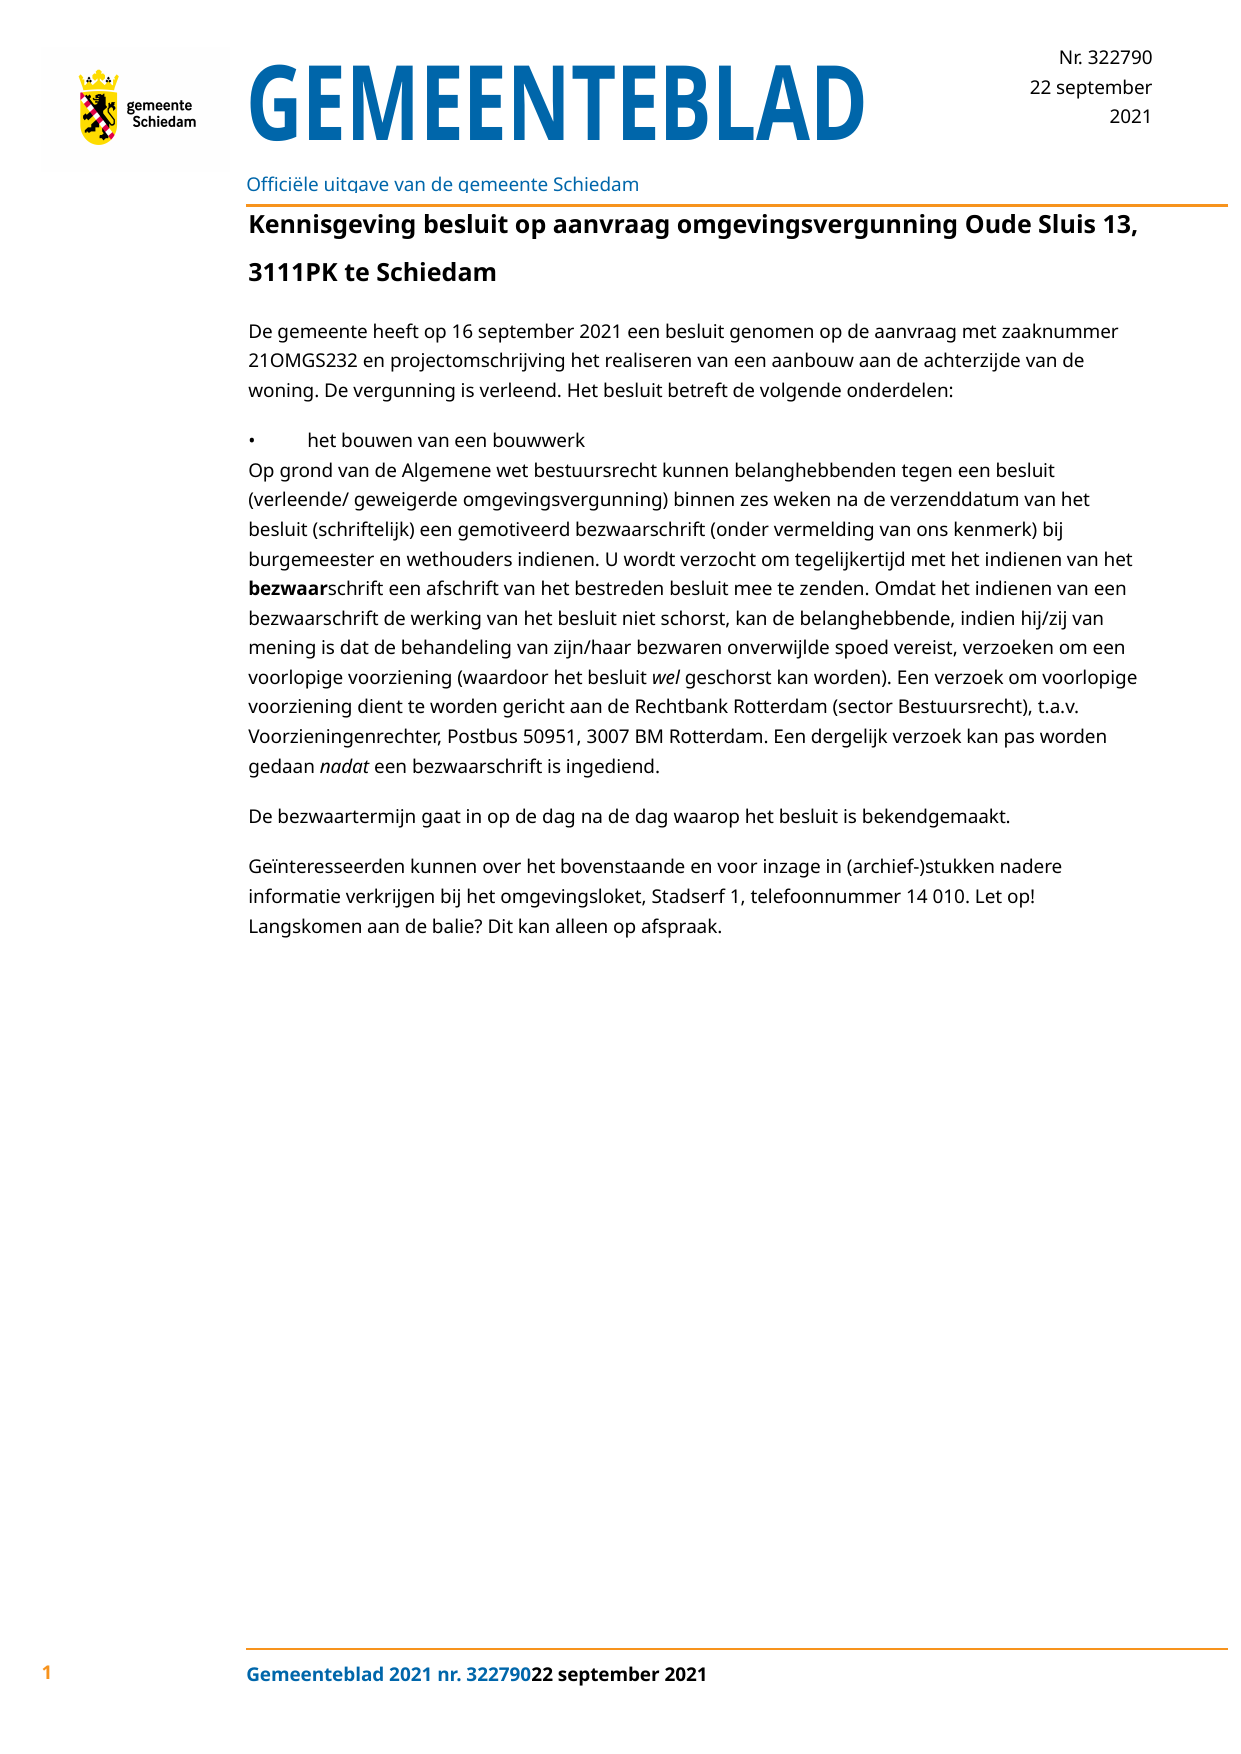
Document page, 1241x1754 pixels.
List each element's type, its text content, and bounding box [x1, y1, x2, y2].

text Op grond van de Algemene wet bestuursrecht kunnen belanghebbenden tegen een besluit (verleende/ geweigerde omgevingsvergunning) binnen zes weken na de verzenddatum van het besluit (schriftelijk) een gemotiveerd bezwaarschrift (onder vermelding van ons kenmerk) bij burgemeester en wethouders indienen. U wordt verzocht om tegelijkertijd met het indienen van het bezwaarschrift een afschrift van het bestreden besluit mee te zenden. Omdat het indienen van een bezwaarschrift de werking van het besluit niet schorst, kan de belanghebbende, indien hij/zij van mening is dat de behandeling van zijn/haar bezwaren onverwijlde spoed vereist, verzoeken om een voorlopige voorziening (waardoor het besluit wel geschorst kan worden). Een verzoek om voorlopige voorziening dient te worden gericht aan de Rechtbank Rotterdam (sector Bestuursrecht), t.a.v. Voorzieningenrechter, Postbus 50951, 3007 BM Rotterdam. Een dergelijk verzoek kan pas worden gedaan nadat een bezwaarschrift is ingediend. [248, 457, 1152, 779]
picture [41, 47, 231, 172]
text De gemeente heeft op 16 september 2021 een besluit genomen op de aanvraag met zaaknummer 21OMGS232 en projectomschrijving het realiseren van een aanbouw aan de achterzijde van de woning. De vergunning is verleend. Het besluit betreft de volgende onderdelen: [248, 318, 1152, 403]
text Geïnteresseerden kunnen over het bovenstaande en voor inzage in (archief-)stukken nadere informatie verkrijgen bij het omgevingsloket, Stadserf 1, telefoonnummer 14 010. Let op! Langskomen aan de balie? Dit kan alleen op afspraak. [248, 854, 1152, 939]
list het bouwen van een bouwwerk [248, 427, 1152, 453]
text Kennisgeving besluit op aanvraag omgevingsvergunning Oude Sluis 13, 3111PK te Schiedam [248, 207, 1152, 288]
text De bezwaartermijn gaat in op de dag na de dag waarop het besluit is bekendgemaakt. [248, 803, 1152, 829]
